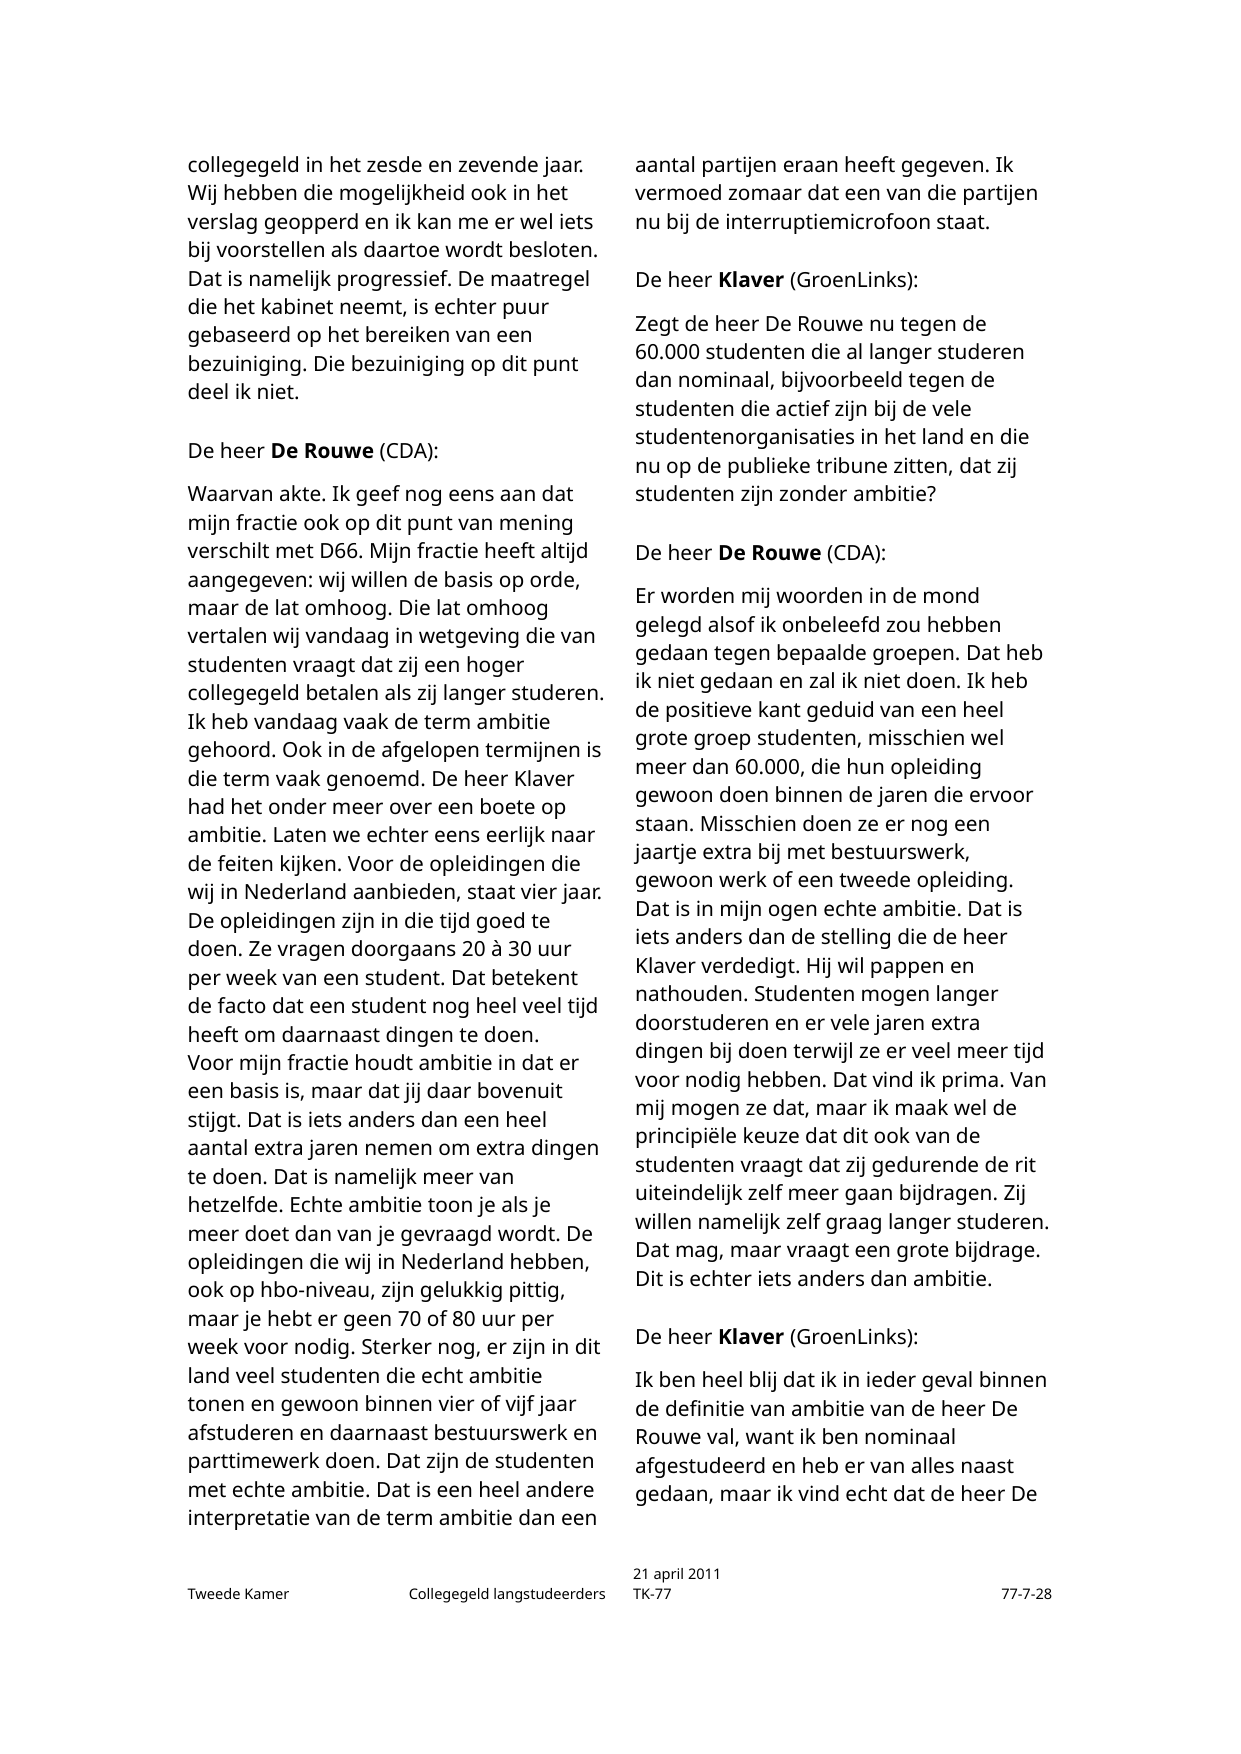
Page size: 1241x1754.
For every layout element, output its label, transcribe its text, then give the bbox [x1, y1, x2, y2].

text collegegeld in het zesde en zevende jaar. Wij hebben die mogelijkheid ook in het verslag geopperd en ik kan me er wel iets bij voorstellen als daartoe wordt besloten. Dat is namelijk progressief. De maatregel die het kabinet neemt, is echter puur gebaseerd op het bereiken van een bezuiniging. Die bezuiniging op dit punt deel ik niet. [187, 150, 605, 406]
text aantal partijen eraan heeft gegeven. Ik vermoed zomaar dat een van die partijen nu bij de interruptiemicrofoon staat. [635, 150, 1053, 235]
text Waarvan akte. Ik geef nog eens aan dat mijn fractie ook op dit punt van mening verschilt met D66. Mijn fractie heeft altijd aangegeven: wij willen de basis op orde, maar de lat omhoog. Die lat omhoog vertalen wij vandaag in wetgeving die van studenten vraagt dat zij een hoger collegegeld betalen als zij langer studeren. [187, 479, 605, 707]
text Ik heb vandaag vaak de term ambitie gehoord. Ook in de afgelopen termijnen is die term vaak genoemd. De heer Klaver had het onder meer over een boete op ambitie. Laten we echter eens eerlijk naar de feiten kijken. Voor de opleidingen die wij in Nederland aanbieden, staat vier jaar. De opleidingen zijn in die tijd goed te doen. Ze vragen doorgaans 20 à 30 uur per week van een student. Dat betekent de facto dat een student nog heel veel tijd heeft om daarnaast dingen te doen. [187, 707, 605, 1048]
text Ik ben heel blij dat ik in ieder geval binnen de definitie van ambitie van de heer De Rouwe val, want ik ben nominaal afgestudeerd en heb er van alles naast gedaan, maar ik vind echt dat de heer De [635, 1366, 1053, 1508]
text De heer De Rouwe (CDA): [187, 436, 605, 464]
text Zegt de heer De Rouwe nu tegen de 60.000 studenten die al langer studeren dan nominaal, bijvoorbeeld tegen de studenten die actief zijn bij de vele studentenorganisaties in het land en die nu op de publieke tribune zitten, dat zij studenten zijn zonder ambitie? [635, 309, 1053, 508]
text De heer De Rouwe (CDA): [635, 538, 1053, 566]
text De heer Klaver (GroenLinks): [635, 1322, 1053, 1351]
text Er worden mij woorden in de mond gelegd alsof ik onbeleefd zou hebben gedaan tegen bepaalde groepen. Dat heb ik niet gedaan en zal ik niet doen. Ik heb de positieve kant geduid van een heel grote groep studenten, misschien wel meer dan 60.000, die hun opleiding gewoon doen binnen de jaren die ervoor staan. Misschien doen ze er nog een jaartje extra bij met bestuurswerk, gewoon werk of een tweede opleiding. Dat is in mijn ogen echte ambitie. Dat is iets anders dan de stelling die de heer Klaver verdedigt. Hij wil pappen en nathouden. Studenten mogen langer doorstuderen en er vele jaren extra dingen bij doen terwijl ze er veel meer tijd voor nodig hebben. Dat vind ik prima. Van mij mogen ze dat, maar ik maak wel de principiële keuze dat dit ook van de studenten vraagt dat zij gedurende de rit uiteindelijk zelf meer gaan bijdragen. Zij willen namelijk zelf graag langer studeren. Dat mag, maar vraagt een grote bijdrage. Dit is echter iets anders dan ambitie. [635, 581, 1053, 1292]
text Voor mijn fractie houdt ambitie in dat er een basis is, maar dat jij daar bovenuit stijgt. Dat is iets anders dan een heel aantal extra jaren nemen om extra dingen te doen. Dat is namelijk meer van hetzelfde. Echte ambitie toon je als je meer doet dan van je gevraagd wordt. De opleidingen die wij in Nederland hebben, ook op hbo-niveau, zijn gelukkig pittig, maar je hebt er geen 70 of 80 uur per week voor nodig. Sterker nog, er zijn in dit land veel studenten die echt ambitie tonen en gewoon binnen vier of vijf jaar afstuderen en daarnaast bestuurswerk en parttimewerk doen. Dat zijn de studenten met echte ambitie. Dat is een heel andere interpretatie van de term ambitie dan een [187, 1048, 605, 1532]
text De heer Klaver (GroenLinks): [635, 265, 1053, 294]
